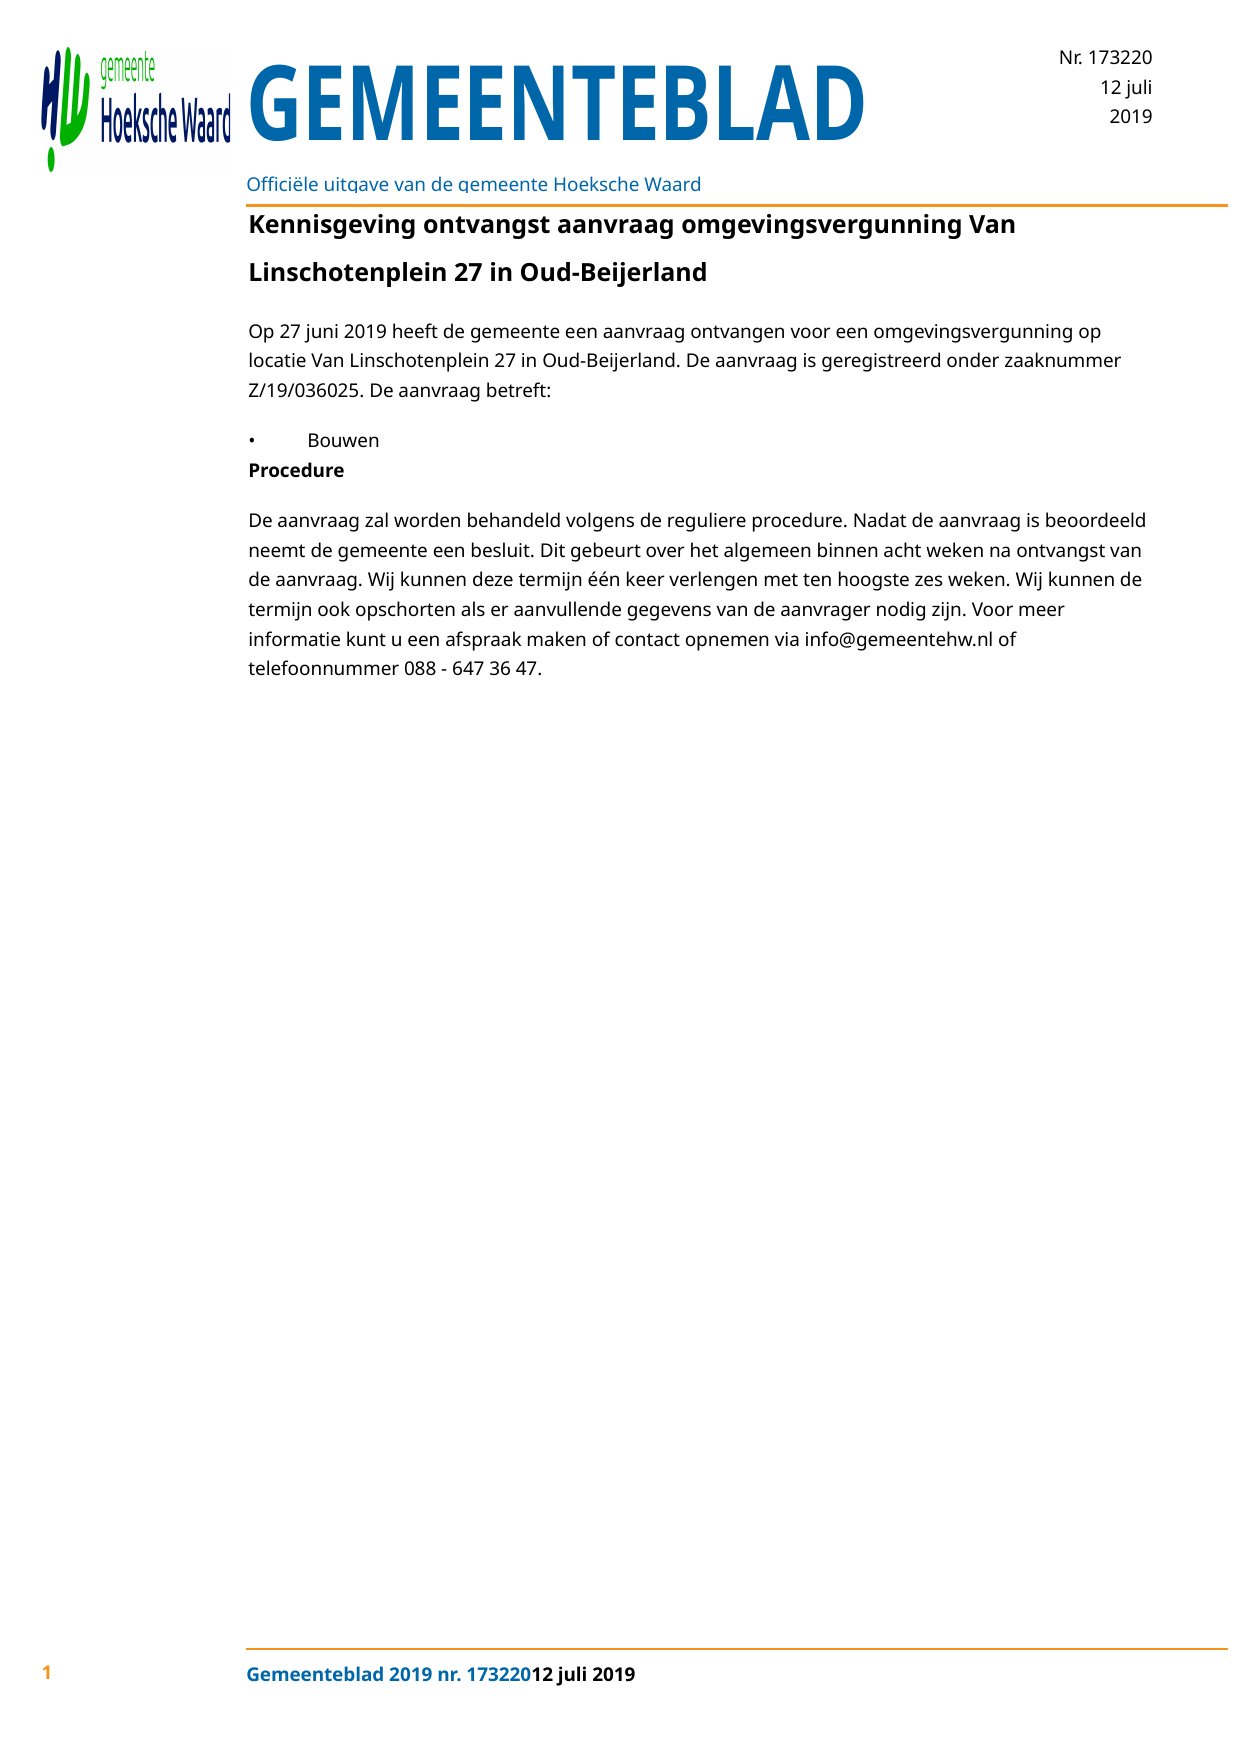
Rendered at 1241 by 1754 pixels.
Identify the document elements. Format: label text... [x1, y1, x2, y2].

text Procedure [248, 457, 1152, 483]
list Bouwen [248, 427, 1152, 453]
text Op 27 juni 2019 heeft de gemeente een aanvraag ontvangen voor een omgevingsvergunning op locatie Van Linschotenplein 27 in Oud-Beijerland. De aanvraag is geregistreerd onder zaaknummer Z/19/036025. De aanvraag betreft: [248, 318, 1152, 403]
text Kennisgeving ontvangst aanvraag omgevingsvergunning Van Linschotenplein 27 in Oud-Beijerland [248, 207, 1152, 288]
text De aanvraag zal worden behandeld volgens de reguliere procedure. Nadat de aanvraag is beoordeeld neemt de gemeente een besluit. Dit gebeurt over het algemeen binnen acht weken na ontvangst van de aanvraag. Wij kunnen deze termijn één keer verlengen met ten hoogste zes weken. Wij kunnen de termijn ook opschorten als er aanvullende gegevens van de aanvrager nodig zijn. Voor meer informatie kunt u een afspraak maken of contact opnemen via info@gemeentehw.nl of telefoonnummer 088 - 647 36 47. [248, 507, 1152, 681]
picture [41, 47, 231, 172]
